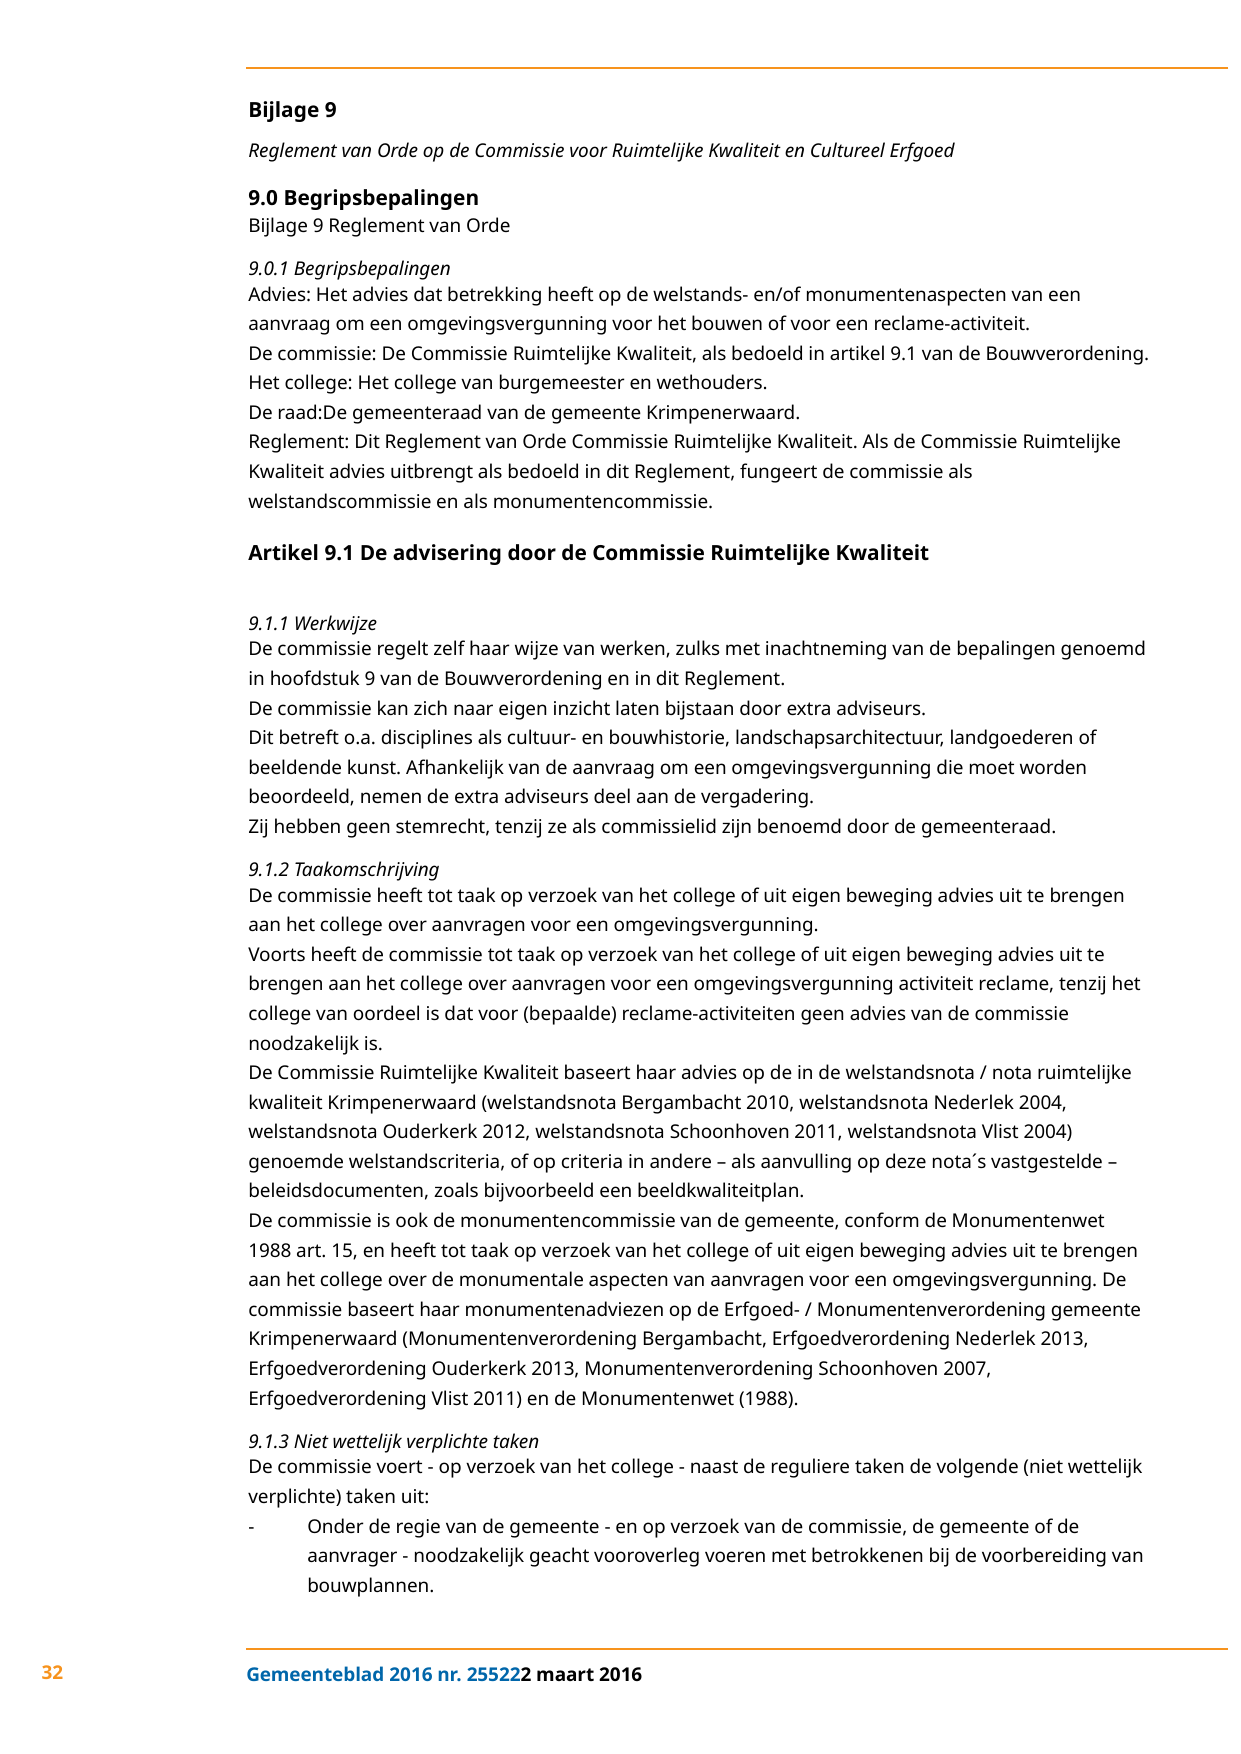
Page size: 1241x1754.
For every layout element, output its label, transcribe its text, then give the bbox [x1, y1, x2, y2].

text Zij hebben geen stemrecht, tenzij ze als commissielid zijn benoemd door de gemeenteraad. [248, 813, 1152, 839]
text Bijlage 9 Reglement van Orde [248, 212, 1152, 238]
text Artikel 9.1 De advisering door de Commissie Ruimtelijke Kwaliteit [248, 538, 1152, 567]
picture [41, 47, 231, 172]
text De raad:De gemeenteraad van de gemeente Krimpenerwaard. [248, 399, 1152, 425]
text Het college: Het college van burgemeester en wethouders. [248, 369, 1152, 395]
text De commissie kan zich naar eigen inzicht laten bijstaan door extra adviseurs. [248, 695, 1152, 720]
text 9.1.1 Werkwijze [248, 610, 1152, 636]
text Bijlage 9 [248, 95, 1152, 123]
text Advies: Het advies dat betrekking heeft op de welstands- en/of monumentenaspecten van een aanvraag om een omgevingsvergunning voor het bouwen of voor een reclame-activiteit. [248, 281, 1152, 336]
text De commissie heeft tot taak op verzoek van het college of uit eigen beweging advies uit te brengen aan het college over aanvragen voor een omgevingsvergunning. [248, 882, 1152, 937]
text 9.1.3 Niet wettelijk verplichte taken [248, 1428, 1152, 1454]
text Reglement van Orde op de Commissie voor Ruimtelijke Kwaliteit en Cultureel Erfgoed [248, 137, 1152, 163]
text De commissie regelt zelf haar wijze van werken, zulks met inachtneming van de bepalingen genoemd in hoofdstuk 9 van de Bouwverordening en in dit Reglement. [248, 636, 1152, 691]
list Onder de regie van de gemeente - en op verzoek van de commissie, de gemeente of de aanvrager - noodzakelijk geacht vooroverleg voeren met betrokkenen bij de voorbereiding van bouwplannen. [248, 1513, 1152, 1598]
text Voorts heeft de commissie tot taak op verzoek van het college of uit eigen beweging advies uit te brengen aan het college over aanvragen voor een omgevingsvergunning activiteit reclame, tenzij het college van oordeel is dat voor (bepaalde) reclame-activiteiten geen advies van de commissie noodzakelijk is. [248, 941, 1152, 1056]
text 9.1.2 Taakomschrijving [248, 856, 1152, 882]
text De commissie voert - op verzoek van het college - naast de reguliere taken de volgende (niet wettelijk verplichte) taken uit: [248, 1454, 1152, 1509]
text De commissie is ook de monumentencommissie van de gemeente, conform de Monumentenwet 1988 art. 15, en heeft tot taak op verzoek van het college of uit eigen beweging advies uit te brengen aan het college over de monumentale aspecten van aanvragen voor een omgevingsvergunning. De commissie baseert haar monumentenadviezen op de Erfgoed- / Monumentenverordening gemeente Krimpenerwaard (Monumentenverordening Bergambacht, Erfgoedverordening Nederlek 2013, Erfgoedverordening Ouderkerk 2013, Monumentenverordening Schoonhoven 2007, Erfgoedverordening Vlist 2011) en de Monumentenwet (1988). [248, 1207, 1152, 1411]
text Dit betreft o.a. disciplines als cultuur- en bouwhistorie, landschapsarchitectuur, landgoederen of beeldende kunst. Afhankelijk van de aanvraag om een omgevingsvergunning die moet worden beoordeeld, nemen de extra adviseurs deel aan de vergadering. [248, 724, 1152, 809]
text 9.0 Begripsbepalingen [248, 183, 1152, 212]
text De commissie: De Commissie Ruimtelijke Kwaliteit, als bedoeld in artikel 9.1 van de Bouwverordening. [248, 340, 1152, 366]
text 9.0.1 Begripsbepalingen [248, 255, 1152, 281]
text De Commissie Ruimtelijke Kwaliteit baseert haar advies op de in de welstandsnota / nota ruimtelijke kwaliteit Krimpenerwaard (welstandsnota Bergambacht 2010, welstandsnota Nederlek 2004, welstandsnota Ouderkerk 2012, welstandsnota Schoonhoven 2011, welstandsnota Vlist 2004) genoemde welstandscriteria, of op criteria in andere – als aanvulling op deze nota´s vastgestelde – beleidsdocumenten, zoals bijvoorbeeld een beeldkwaliteitplan. [248, 1059, 1152, 1203]
text Reglement: Dit Reglement van Orde Commissie Ruimtelijke Kwaliteit. Als de Commissie Ruimtelijke Kwaliteit advies uitbrengt als bedoeld in dit Reglement, fungeert de commissie als welstandscommissie en als monumentencommissie. [248, 429, 1152, 513]
